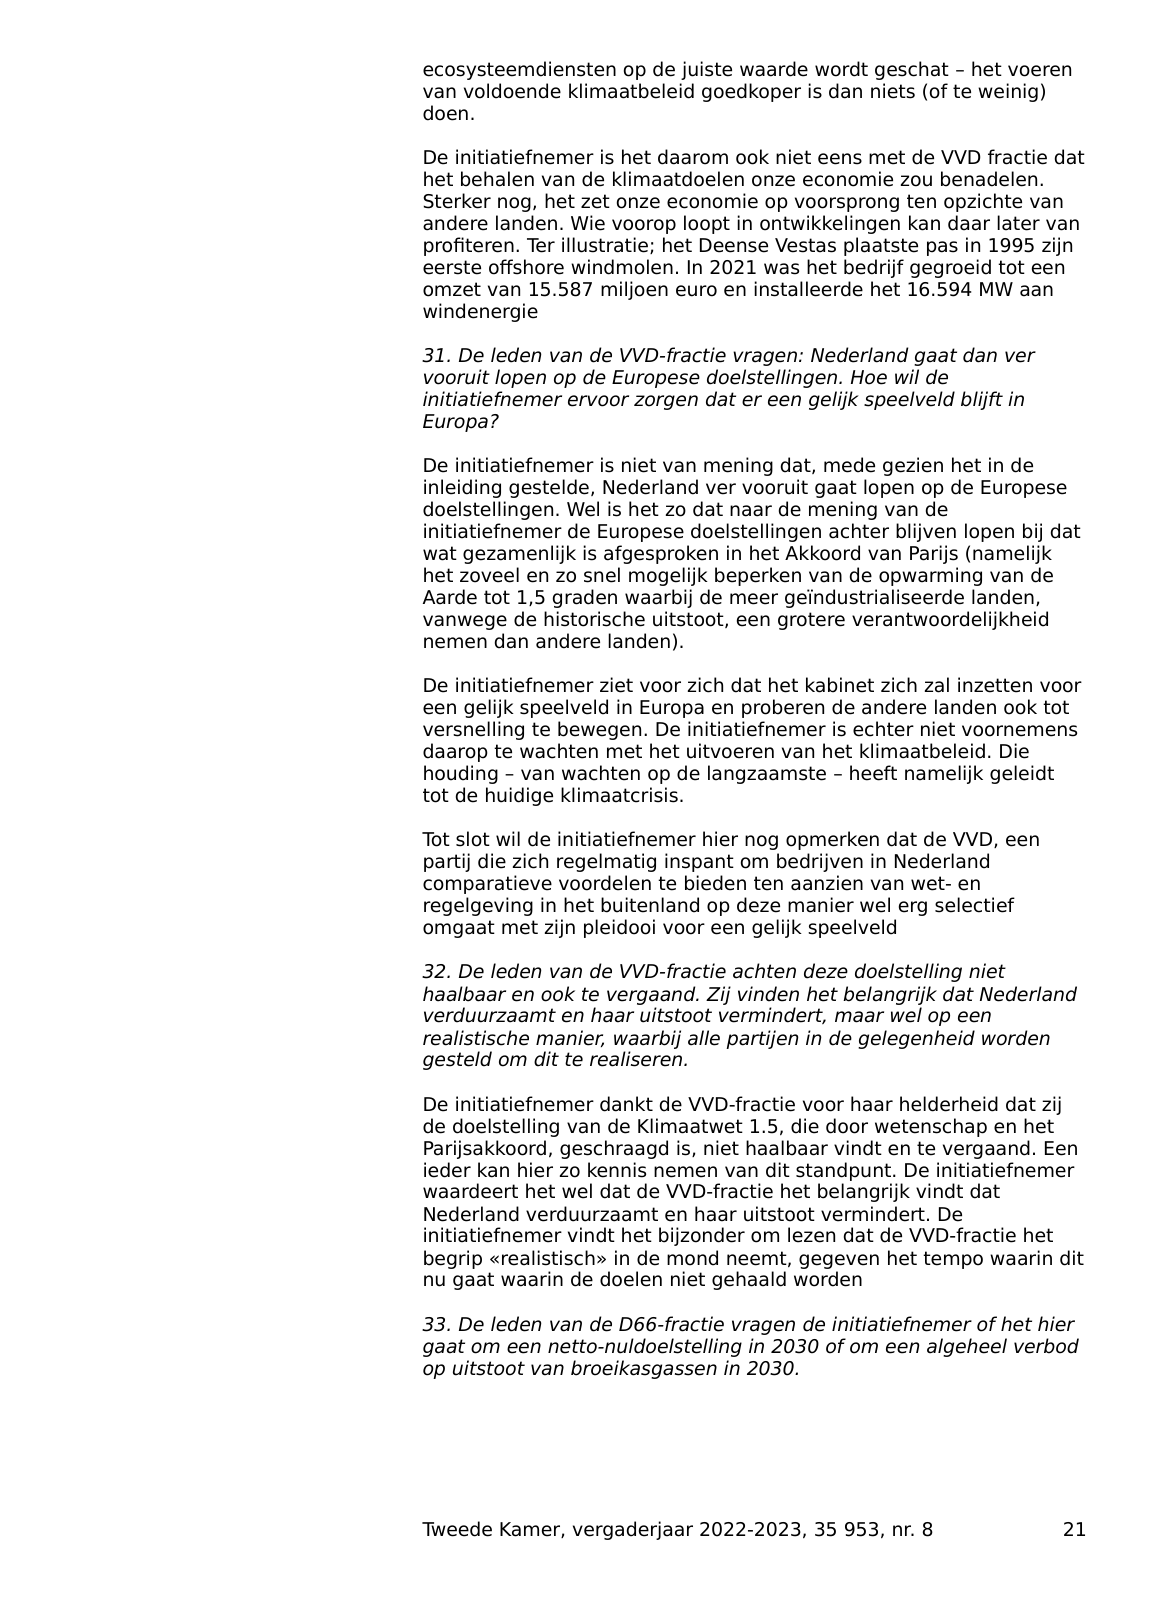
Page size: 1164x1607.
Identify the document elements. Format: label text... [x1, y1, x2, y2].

text 32. De leden van de VVD-fractie achten deze doelstelling niet haalbaar en ook te vergaand. Zij vinden het belangrijk dat Nederland verduurzaamt en haar uitstoot vermindert, maar wel op een realistische manier, waarbij alle partijen in de gelegenheid worden gesteld om dit te realiseren. [422, 961, 1087, 1071]
text 31. De leden van de VVD-fractie vragen: Nederland gaat dan ver vooruit lopen op de Europese doelstellingen. Hoe wil de initiatiefnemer ervoor zorgen dat er een gelijk speelveld blijft in Europa? [422, 345, 1087, 433]
text De initiatiefnemer ziet voor zich dat het kabinet zich zal inzetten voor een gelijk speelveld in Europa en proberen de andere landen ook tot versnelling te bewegen. De initiatiefnemer is echter niet voornemens daarop te wachten met het uitvoeren van het klimaatbeleid. Die houding – van wachten op de langzaamste – heeft namelijk geleidt tot de huidige klimaatcrisis. [422, 675, 1087, 807]
text Tot slot wil de initiatiefnemer hier nog opmerken dat de VVD, een partij die zich regelmatig inspant om bedrijven in Nederland comparatieve voordelen te bieden ten aanzien van wet- en regelgeving in het buitenland op deze manier wel erg selectief omgaat met zijn pleidooi voor een gelijk speelveld [422, 829, 1087, 939]
text De initiatiefnemer is het daarom ook niet eens met de VVD fractie dat het behalen van de klimaatdoelen onze economie zou benadelen. Sterker nog, het zet onze economie op voorsprong ten opzichte van andere landen. Wie voorop loopt in ontwikkelingen kan daar later van profiteren. Ter illustratie; het Deense Vestas plaatste pas in 1995 zijn eerste offshore windmolen. In 2021 was het bedrijf gegroeid tot een omzet van 15.587 miljoen euro en installeerde het 16.594 MW aan windenergie [422, 147, 1087, 323]
text De initiatiefnemer dankt de VVD-fractie voor haar helderheid dat zij de doelstelling van de Klimaatwet 1.5, die door wetenschap en het Parijsakkoord, geschraagd is, niet haalbaar vindt en te vergaand. Een ieder kan hier zo kennis nemen van dit standpunt. De initiatiefnemer waardeert het wel dat de VVD-fractie het belangrijk vindt dat Nederland verduurzaamt en haar uitstoot vermindert. De initiatiefnemer vindt het bijzonder om lezen dat de VVD-fractie het begrip «realistisch» in de mond neemt, gegeven het tempo waarin dit nu gaat waarin de doelen niet gehaald worden [422, 1093, 1087, 1291]
text 33. De leden van de D66-fractie vragen de initiatiefnemer of het hier gaat om een netto-nuldoelstelling in 2030 of om een algeheel verbod op uitstoot van broeikasgassen in 2030. [422, 1313, 1087, 1379]
text De initiatiefnemer is niet van mening dat, mede gezien het in de inleiding gestelde, Nederland ver vooruit gaat lopen op de Europese doelstellingen. Wel is het zo dat naar de mening van de initiatiefnemer de Europese doelstellingen achter blijven lopen bij dat wat gezamenlijk is afgesproken in het Akkoord van Parijs (namelijk het zoveel en zo snel mogelijk beperken van de opwarming van de Aarde tot 1,5 graden waarbij de meer geïndustrialiseerde landen, vanwege de historische uitstoot, een grotere verantwoordelijkheid nemen dan andere landen). [422, 455, 1087, 653]
text ecosysteemdiensten op de juiste waarde wordt geschat – het voeren van voldoende klimaatbeleid goedkoper is dan niets (of te weinig) doen. [422, 59, 1087, 125]
